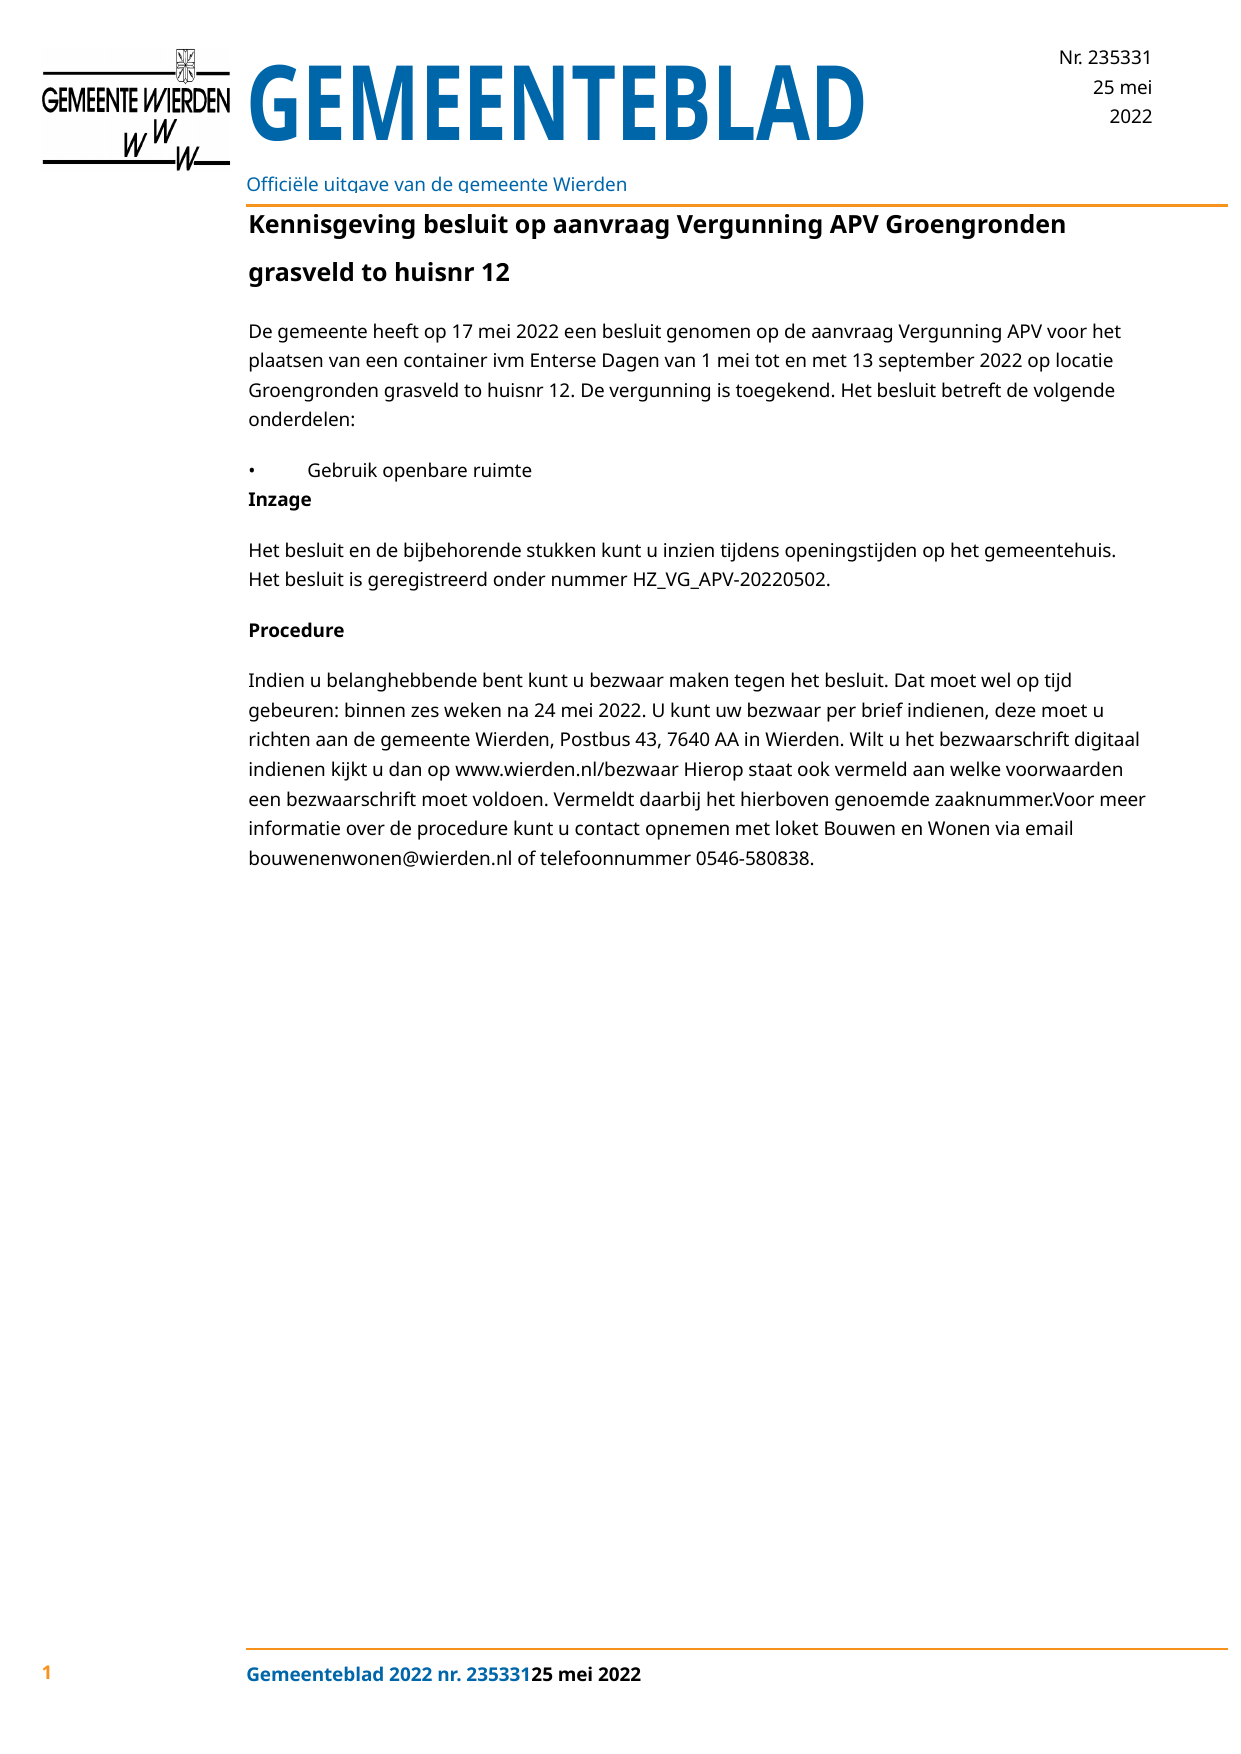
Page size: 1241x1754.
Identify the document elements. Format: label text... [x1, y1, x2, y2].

list Gebruik openbare ruimte [248, 457, 1152, 483]
text Het besluit en de bijbehorende stukken kunt u inzien tijdens openingstijden op het gemeentehuis. Het besluit is geregistreerd onder nummer HZ_VG_APV-20220502. [248, 537, 1152, 592]
text Indien u belanghebbende bent kunt u bezwaar maken tegen het besluit. Dat moet wel op tijd gebeuren: binnen zes weken na 24 mei 2022. U kunt uw bezwaar per brief indienen, deze moet u richten aan de gemeente Wierden, Postbus 43, 7640 AA in Wierden. Wilt u het bezwaarschrift digitaal indienen kijkt u dan op www.wierden.nl/bezwaar Hierop staat ook vermeld aan welke voorwaarden een bezwaarschrift moet voldoen. Vermeldt daarbij het hierboven genoemde zaaknummer.Voor meer informatie over de procedure kunt u contact opnemen met loket Bouwen en Wonen via email bouwenenwonen@wierden.nl of telefoonnummer 0546-580838. [248, 667, 1152, 871]
text Kennisgeving besluit op aanvraag Vergunning APV Groengronden grasveld to huisnr 12 [248, 207, 1152, 288]
text Procedure [248, 617, 1152, 643]
text De gemeente heeft op 17 mei 2022 een besluit genomen op de aanvraag Vergunning APV voor het plaatsen van een container ivm Enterse Dagen van 1 mei tot en met 13 september 2022 op locatie Groengronden grasveld to huisnr 12. De vergunning is toegekend. Het besluit betreft de volgende onderdelen: [248, 318, 1152, 432]
text Inzage [248, 487, 1152, 512]
picture [41, 47, 231, 172]
